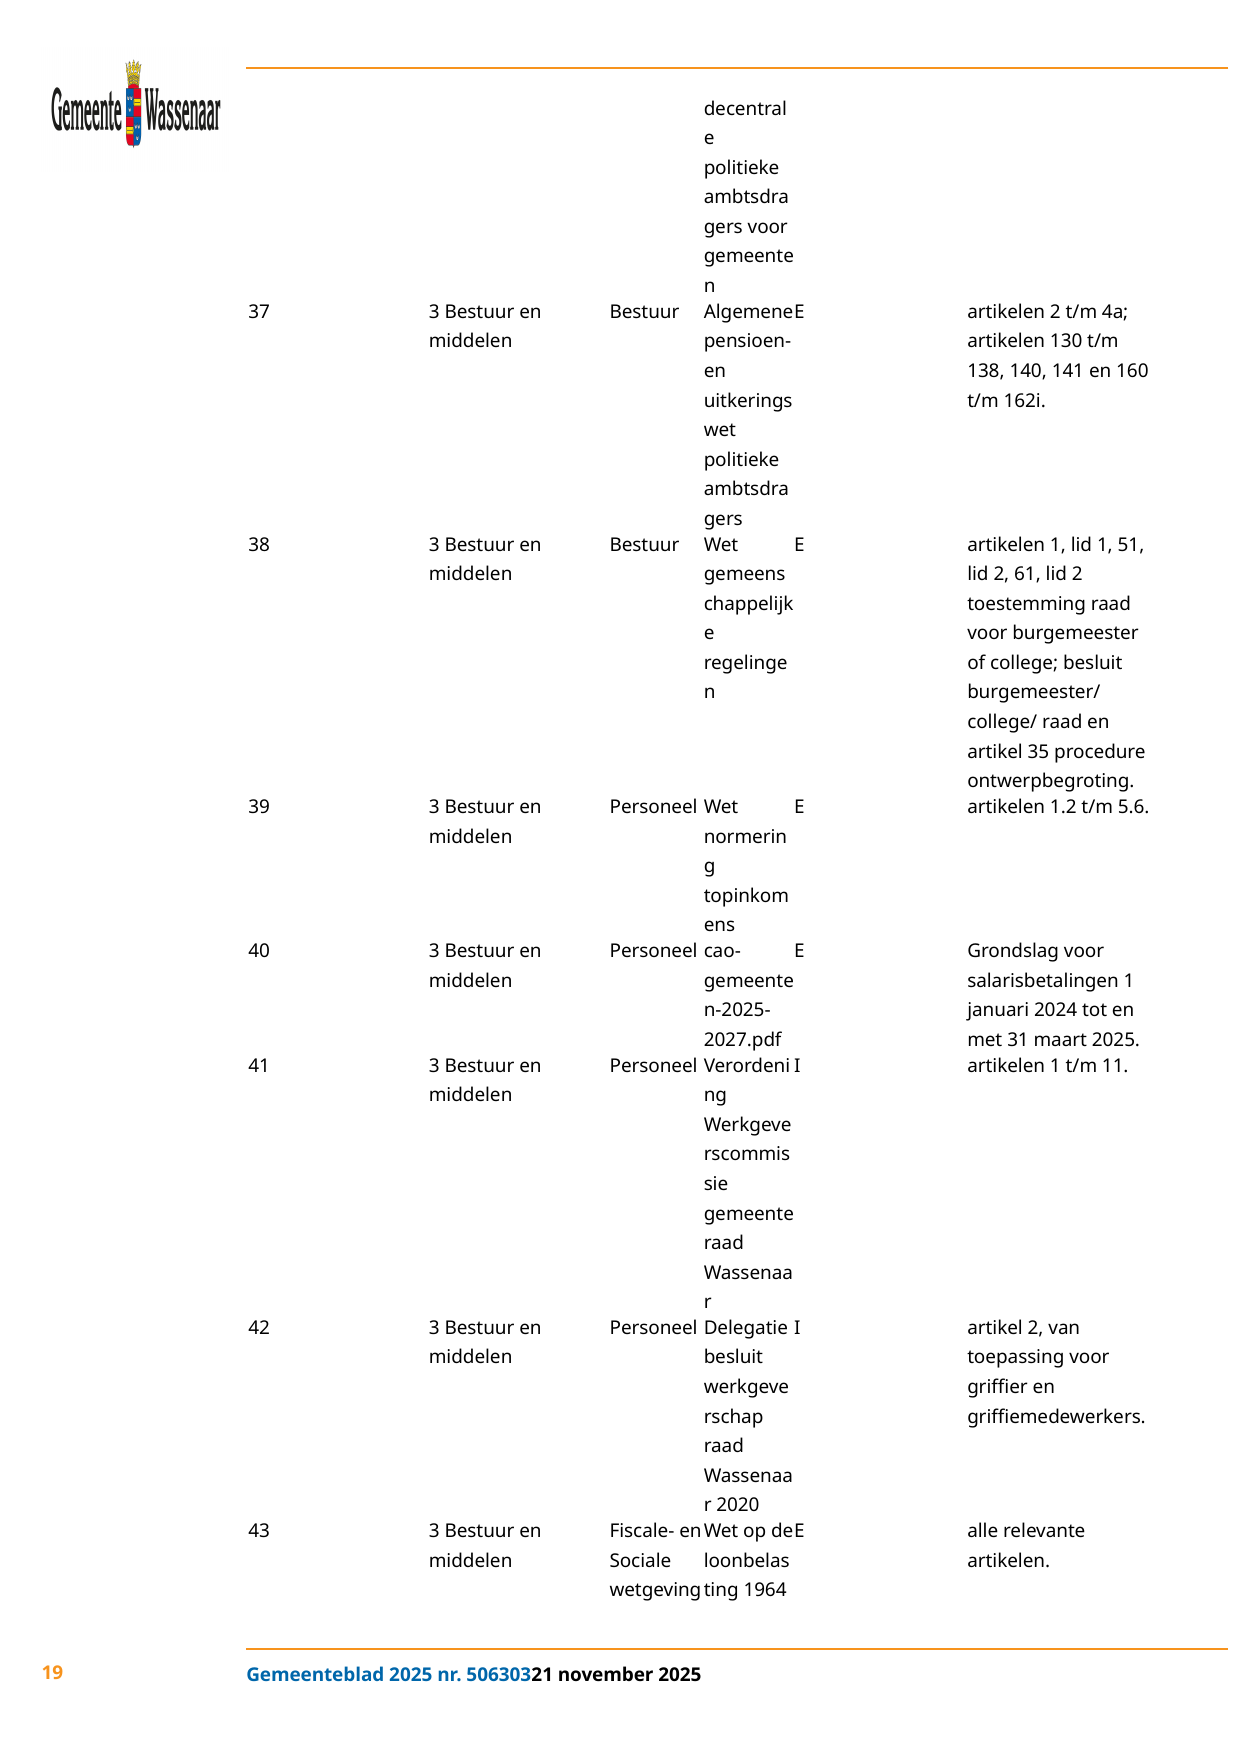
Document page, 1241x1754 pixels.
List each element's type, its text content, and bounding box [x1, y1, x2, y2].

table_cell Bestuur [609, 298, 703, 531]
table_cell Algemene pensioen- en uitkeringswet politieke ambtsdragers [704, 298, 794, 531]
table_cell [967, 95, 1152, 298]
picture [41, 47, 231, 172]
table_cell decentrale politieke ambtsdragers voor gemeenten [704, 95, 794, 298]
table_cell 3 Bestuur en middelen [429, 1518, 609, 1602]
table_cell Wet normering topinkomens [704, 793, 794, 937]
table_cell Bestuur [609, 531, 703, 793]
table_cell 38 [248, 531, 429, 793]
table_cell 39 [248, 793, 429, 937]
table_cell Fiscale- en Sociale wetgeving [609, 1518, 703, 1602]
table_cell artikelen 1.2 t/m 5.6. [967, 793, 1152, 937]
table_cell artikelen 1, lid 1, 51, lid 2, 61, lid 2 toestemming raad voor burgemeester of college; besluit burgemeester/ college/ raad en artikel 35 procedure ontwerpbegroting. [967, 531, 1152, 793]
table_cell E [794, 937, 967, 1052]
table_cell artikelen 1 t/m 11. [967, 1052, 1152, 1314]
table_cell 37 [248, 298, 429, 531]
table_cell [609, 95, 703, 298]
table_cell E [794, 298, 967, 531]
table_cell 3 Bestuur en middelen [429, 793, 609, 937]
table_cell Personeel [609, 1314, 703, 1517]
table_cell Personeel [609, 937, 703, 1052]
table_cell Delegatiebesluit werkgeverschap raad Wassenaar 2020 [704, 1314, 794, 1517]
table_cell [429, 95, 609, 298]
table_cell cao-gemeenten-2025-2027.pdf [704, 937, 794, 1052]
table_cell E [794, 793, 967, 937]
table_cell Grondslag voor salarisbetalingen 1 januari 2024 tot en met 31 maart 2025. [967, 937, 1152, 1052]
table_cell E [794, 1518, 967, 1602]
table_cell 41 [248, 1052, 429, 1314]
table_cell I [794, 1314, 967, 1517]
table_cell E [794, 531, 967, 793]
table_cell 42 [248, 1314, 429, 1517]
table_cell 3 Bestuur en middelen [429, 298, 609, 531]
table_cell artikel 2, van toepassing voor griffier en griffiemedewerkers. [967, 1314, 1152, 1517]
table_cell [794, 95, 967, 298]
table_cell I [794, 1052, 967, 1314]
table_cell 3 Bestuur en middelen [429, 1314, 609, 1517]
table_cell 40 [248, 937, 429, 1052]
table_cell 3 Bestuur en middelen [429, 1052, 609, 1314]
table_cell 43 [248, 1518, 429, 1602]
table_cell Personeel [609, 1052, 703, 1314]
table_cell Wet gemeenschappelijke regelingen [704, 531, 794, 793]
table_cell Wet op de loonbelasting 1964 [704, 1518, 794, 1602]
table_cell Personeel [609, 793, 703, 937]
table_cell alle relevante artikelen. [967, 1518, 1152, 1602]
table_cell [248, 95, 429, 298]
table_cell Verordening Werkgeverscommissie gemeenteraad Wassenaar [704, 1052, 794, 1314]
table_cell artikelen 2 t/m 4a; artikelen 130 t/m 138, 140, 141 en 160 t/m 162i. [967, 298, 1152, 531]
table_cell 3 Bestuur en middelen [429, 937, 609, 1052]
table_cell 3 Bestuur en middelen [429, 531, 609, 793]
